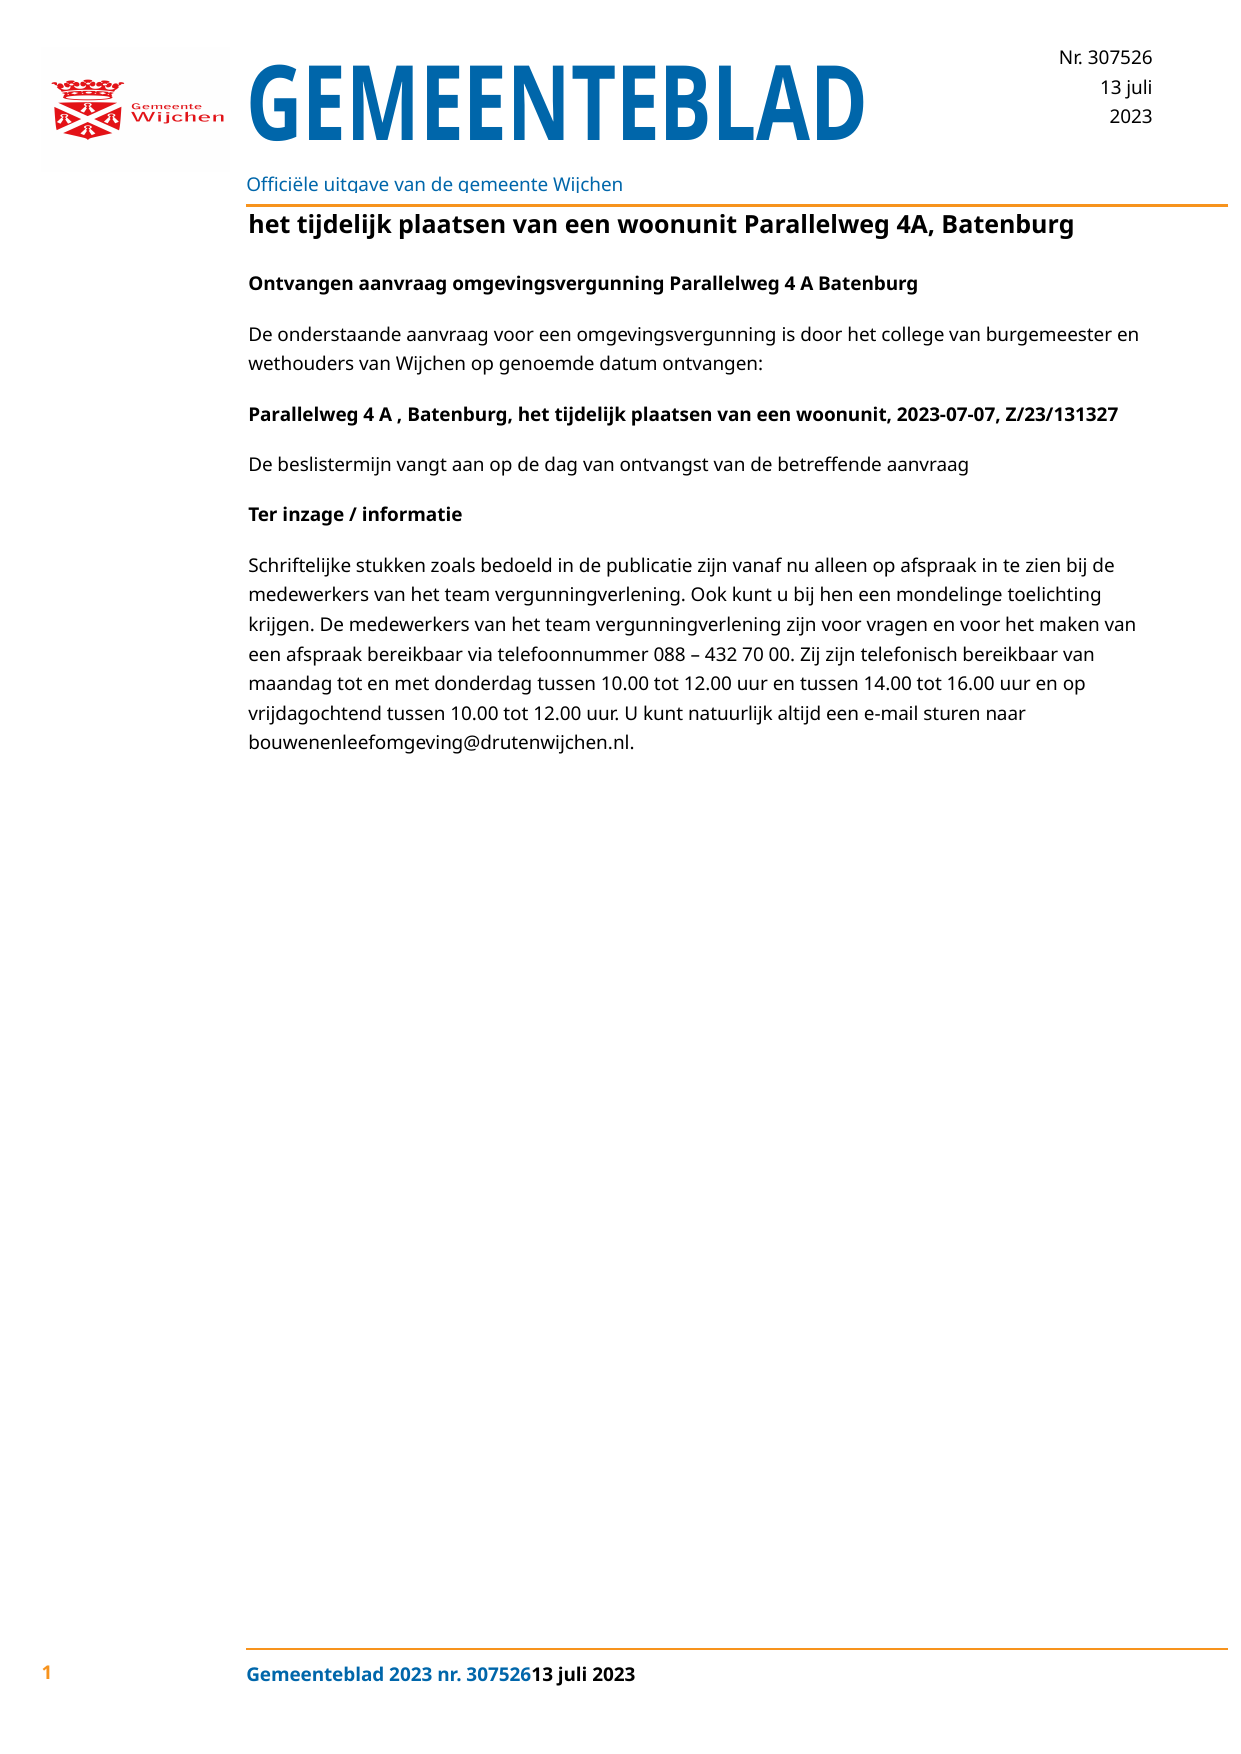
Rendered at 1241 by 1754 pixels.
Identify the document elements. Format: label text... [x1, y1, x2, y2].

text De beslistermijn vangt aan op de dag van ontvangst van de betreffende aanvraag [248, 451, 1152, 477]
text Ter inzage / informatie [248, 502, 1152, 527]
picture [41, 47, 231, 172]
text Parallelweg 4 A , Batenburg, het tijdelijk plaatsen van een woonunit, 2023-07-07, Z/23/131327 [248, 401, 1152, 426]
text Schriftelijke stukken zoals bedoeld in de publicatie zijn vanaf nu alleen op afspraak in te zien bij de medewerkers van het team vergunningverlening. Ook kunt u bij hen een mondelinge toelichting krijgen. De medewerkers van het team vergunningverlening zijn voor vragen en voor het maken van een afspraak bereikbaar via telefoonnummer 088 – 432 70 00. Zij zijn telefonisch bereikbaar van maandag tot en met donderdag tussen 10.00 tot 12.00 uur en tussen 14.00 tot 16.00 uur en op vrijdagochtend tussen 10.00 tot 12.00 uur. U kunt natuurlijk altijd een e-mail sturen naar bouwenenleefomgeving@drutenwijchen.nl. [248, 552, 1152, 755]
text Ontvangen aanvraag omgevingsvergunning Parallelweg 4 A Batenburg [248, 270, 1152, 296]
text het tijdelijk plaatsen van een woonunit Parallelweg 4A, Batenburg [248, 207, 1152, 241]
text De onderstaande aanvraag voor een omgevingsvergunning is door het college van burgemeester en wethouders van Wijchen op genoemde datum ontvangen: [248, 321, 1152, 376]
